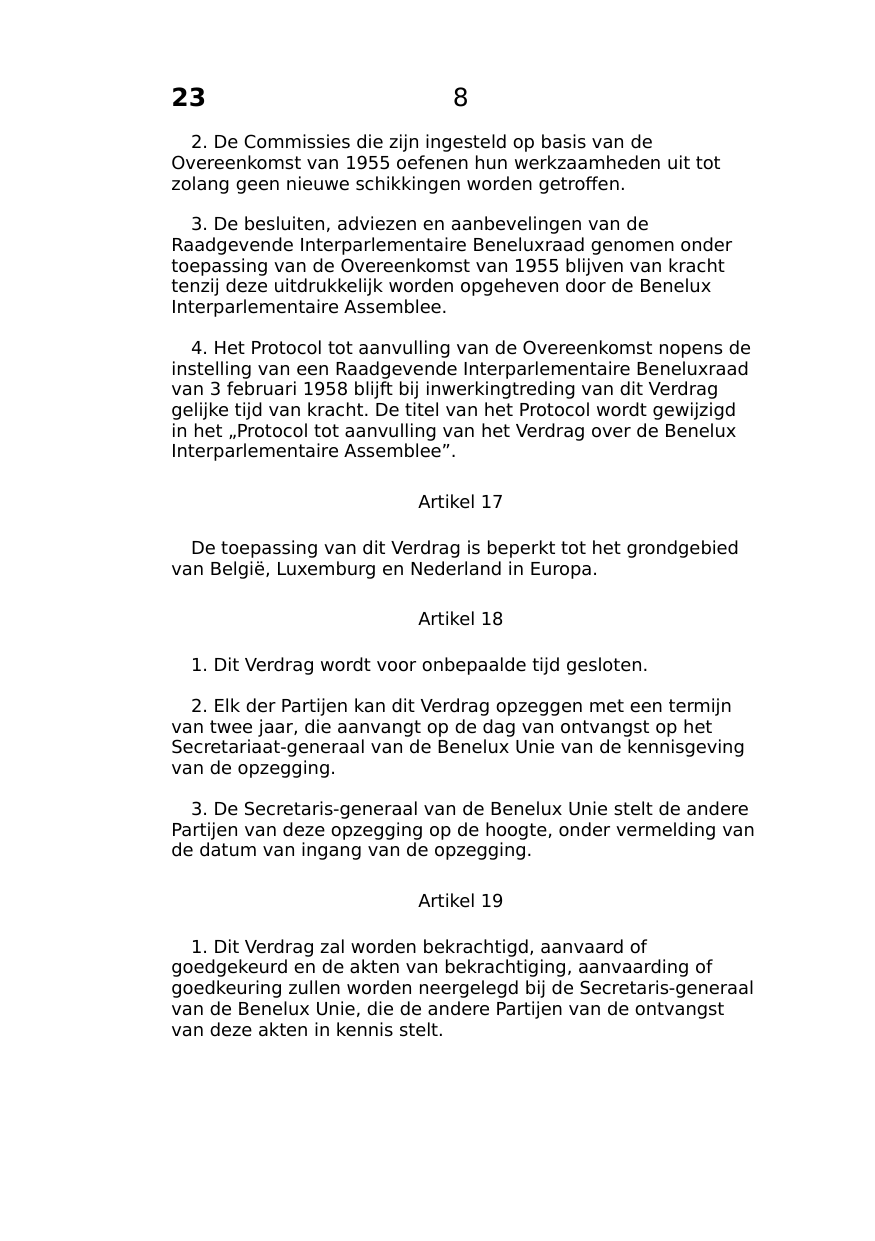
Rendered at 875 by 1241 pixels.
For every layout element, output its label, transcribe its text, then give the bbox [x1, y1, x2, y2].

text 1. Dit Verdrag wordt voor onbepaalde tijd gesloten. [171, 655, 756, 676]
text 4. Het Protocol tot aanvulling van de Overeenkomst nopens de instelling van een Raadgevende Interparlementaire Beneluxraad van 3 februari 1958 blijft bij inwerkingtreding van dit Verdrag gelijke tijd van kracht. De titel van het Protocol wordt gewijzigd in het „Protocol tot aanvulling van het Verdrag over de Benelux Interparlementaire Assemblee”. [171, 338, 756, 462]
text 2. De Commissies die zijn ingesteld op basis van de Overeenkomst van 1955 oefenen hun werkzaamheden uit tot zolang geen nieuwe schikkingen worden getroffen. [171, 132, 756, 194]
subtitle Artikel 18 [171, 609, 756, 630]
text 2. Elk der Partijen kan dit Verdrag opzeggen met een termijn van twee jaar, die aanvangt op de dag van ontvangst op het Secretariaat-generaal van de Benelux Unie van de kennisgeving van de opzegging. [171, 696, 756, 779]
text De toepassing van dit Verdrag is beperkt tot het grondgebied van België, Luxemburg en Nederland in Europa. [171, 538, 756, 579]
subtitle Artikel 17 [171, 492, 756, 513]
text 1. Dit Verdrag zal worden bekrachtigd, aanvaard of goedgekeurd en de akten van bekrachtiging, aanvaarding of goedkeuring zullen worden neergelegd bij de Secretaris-generaal van de Benelux Unie, die de andere Partijen van de ontvangst van deze akten in kennis stelt. [171, 937, 756, 1040]
subtitle Artikel 19 [171, 891, 756, 912]
text 3. De besluiten, adviezen en aanbevelingen van de Raadgevende Interparlementaire Beneluxraad genomen onder toepassing van de Overeenkomst van 1955 blijven van kracht tenzij deze uitdrukkelijk worden opgeheven door de Benelux Interparlementaire Assemblee. [171, 214, 756, 318]
text 3. De Secretaris-generaal van de Benelux Unie stelt de andere Partijen van deze opzegging op de hoogte, onder vermelding van de datum van ingang van de opzegging. [171, 799, 756, 861]
